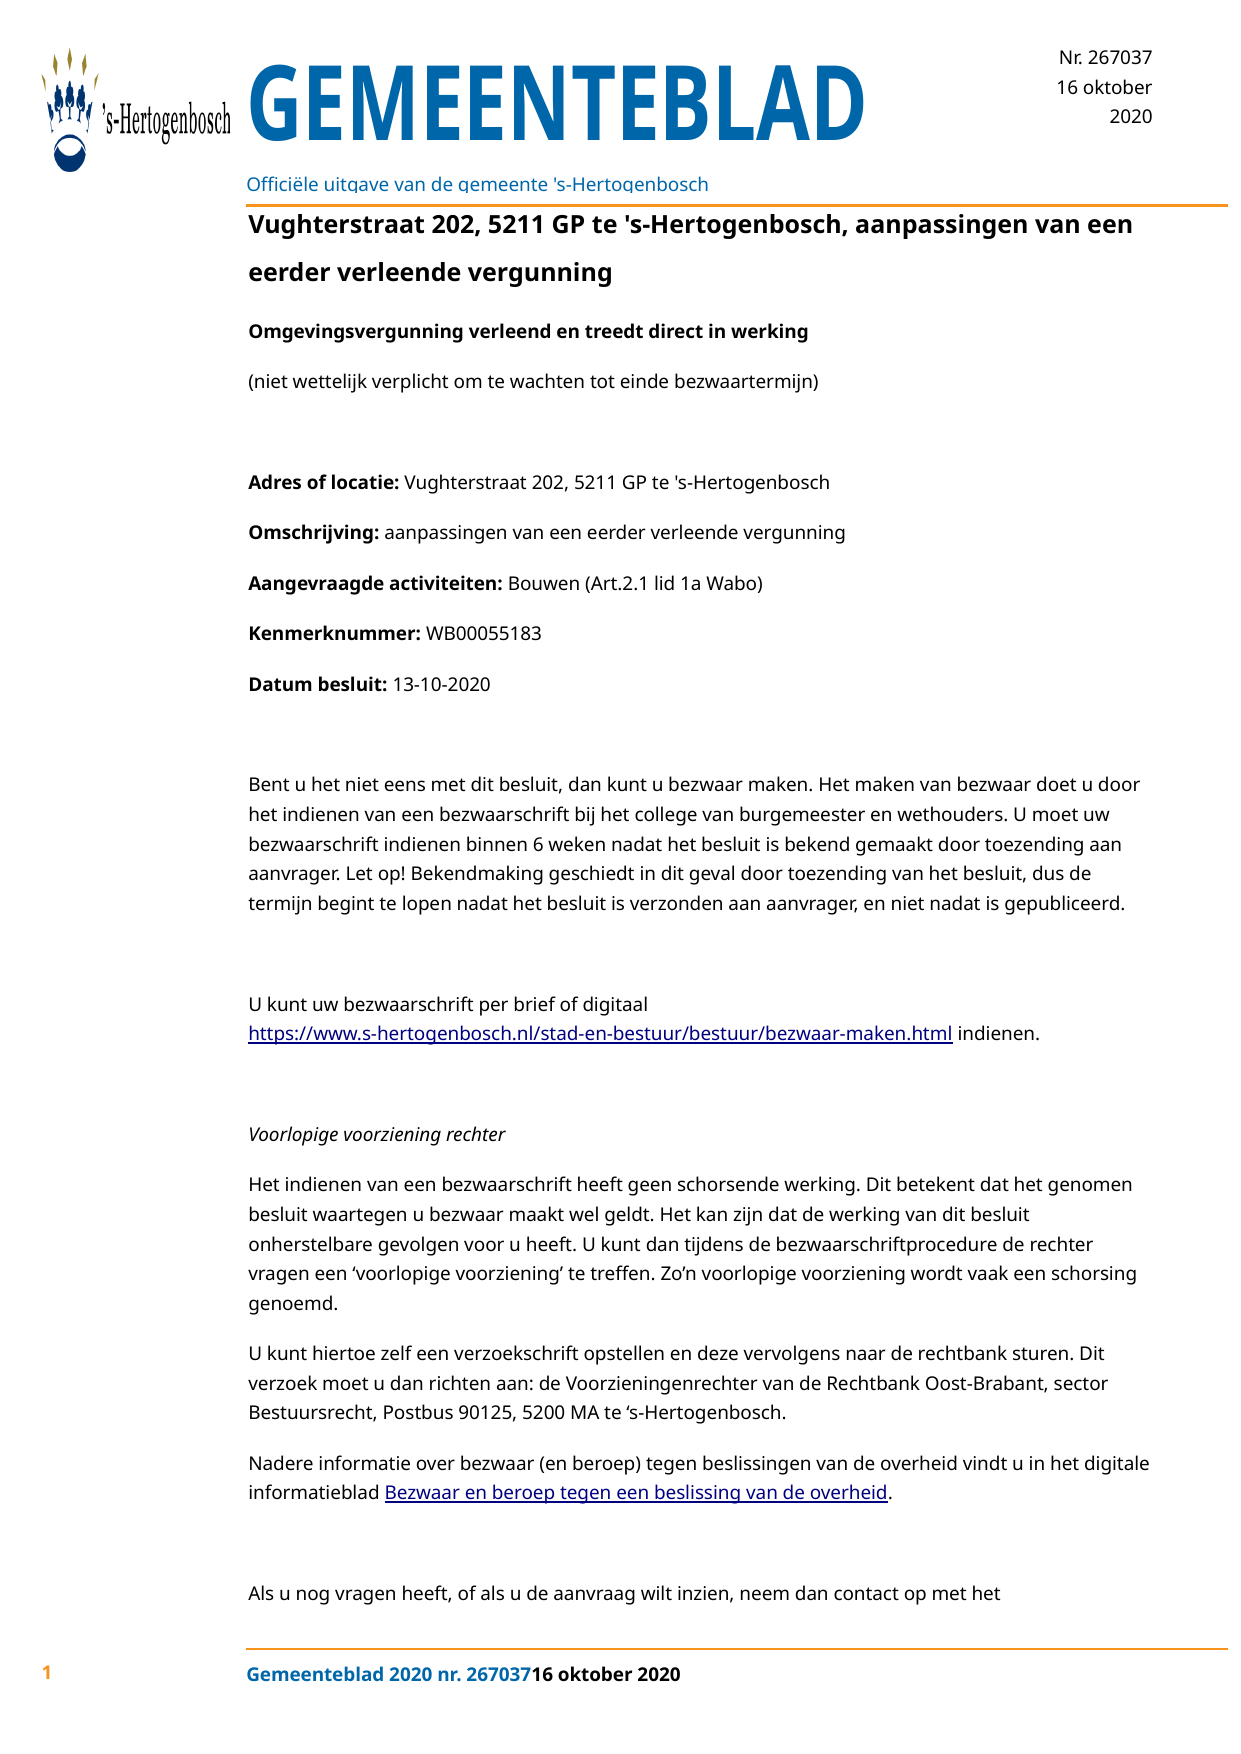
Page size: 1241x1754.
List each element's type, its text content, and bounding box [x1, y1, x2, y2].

text Adres of locatie: Vughterstraat 202, 5211 GP te 's-Hertogenbosch [248, 469, 1152, 495]
text Het indienen van een bezwaarschrift heeft geen schorsende werking. Dit betekent dat het genomen besluit waartegen u bezwaar maakt wel geldt. Het kan zijn dat de werking van dit besluit onherstelbare gevolgen voor u heeft. U kunt dan tijdens de bezwaarschriftprocedure de rechter vragen een ‘voorlopige voorziening’ te treffen. Zo’n voorlopige voorziening wordt vaak een schorsing genoemd. [248, 1172, 1152, 1316]
picture [41, 47, 231, 172]
text Omgevingsvergunning verleend en treedt direct in werking [248, 318, 1152, 344]
text Bent u het niet eens met dit besluit, dan kunt u bezwaar maken. Het maken van bezwaar doet u door het indienen van een bezwaarschrift bij het college van burgemeester en wethouders. U moet uw bezwaarschrift indienen binnen 6 weken nadat het besluit is bekend gemaakt door toezending aan aanvrager. Let op! Bekendmaking geschiedt in dit geval door toezending van het besluit, dus de termijn begint te lopen nadat het besluit is verzonden aan aanvrager, en niet nadat is gepubliceerd. [248, 772, 1152, 916]
text Datum besluit: 13-10-2020 [248, 671, 1152, 697]
text Voorlopige voorziening rechter [248, 1121, 1152, 1147]
text (niet wettelijk verplicht om te wachten tot einde bezwaartermijn) [248, 368, 1152, 394]
text Nadere informatie over bezwaar (en beroep) tegen beslissingen van de overheid vindt u in het digitale informatieblad Bezwaar en beroep tegen een beslissing van de overheid. [248, 1450, 1152, 1505]
text U kunt uw bezwaarschrift per brief of digitaal https://www.s-hertogenbosch.nl/stad-en-bestuur/bestuur/bezwaar-maken.html indienen. [248, 991, 1152, 1046]
text Vughterstraat 202, 5211 GP te 's-Hertogenbosch, aanpassingen van een eerder verleende vergunning [248, 207, 1152, 288]
text Omschrijving: aanpassingen van een eerder verleende vergunning [248, 519, 1152, 545]
text Aangevraagde activiteiten: Bouwen (Art.2.1 lid 1a Wabo) [248, 570, 1152, 596]
text U kunt hiertoe zelf een verzoekschrift opstellen en deze vervolgens naar de rechtbank sturen. Dit verzoek moet u dan richten aan: de Voorzieningenrechter van de Rechtbank Oost-Brabant, sector Bestuursrecht, Postbus 90125, 5200 MA te ‘s-Hertogenbosch. [248, 1340, 1152, 1425]
text Kenmerknummer: WB00055183 [248, 620, 1152, 646]
text Als u nog vragen heeft, of als u de aanvraag wilt inzien, neem dan contact op met het [248, 1580, 1152, 1606]
